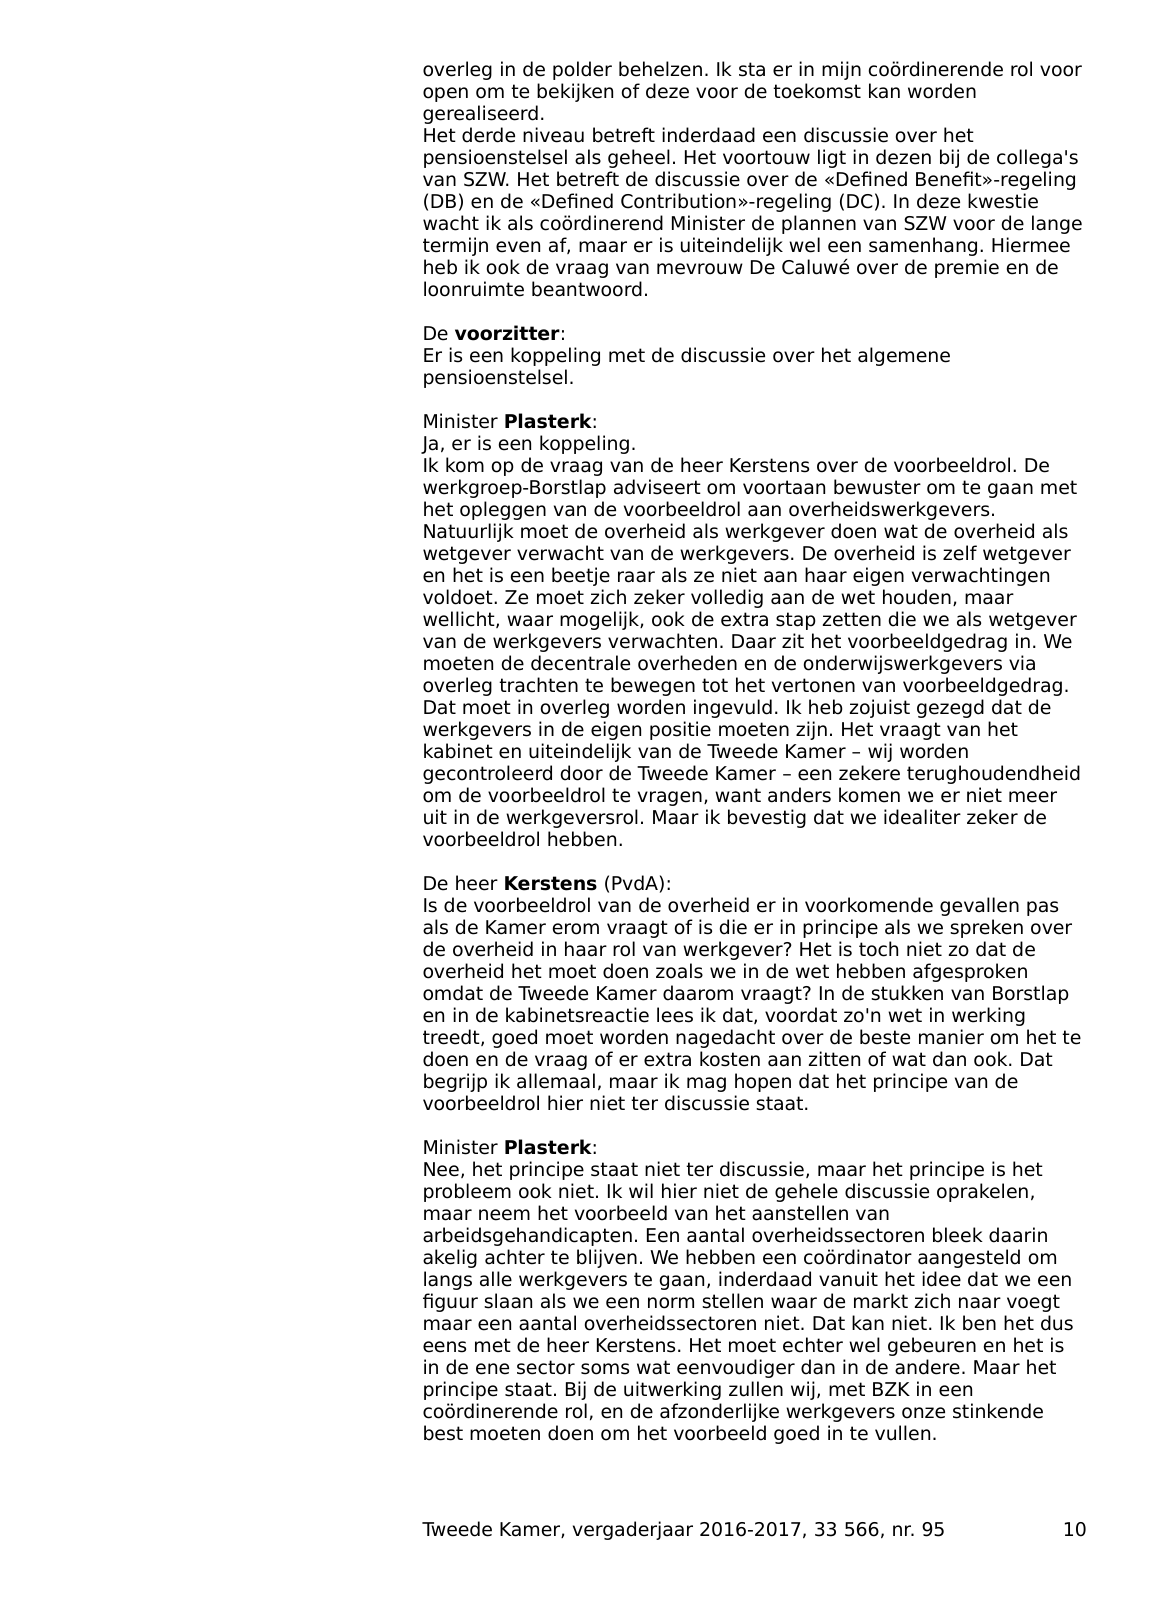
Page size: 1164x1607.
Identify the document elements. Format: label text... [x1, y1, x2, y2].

text Minister Plasterk: [422, 1137, 1087, 1159]
text Ik kom op de vraag van de heer Kerstens over de voorbeeldrol. De werkgroep-Borstlap adviseert om voortaan bewuster om te gaan met het opleggen van de voorbeeldrol aan overheidswerkgevers. Natuurlijk moet de overheid als werkgever doen wat de overheid als wetgever verwacht van de werkgevers. De overheid is zelf wetgever en het is een beetje raar als ze niet aan haar eigen verwachtingen voldoet. Ze moet zich zeker volledig aan de wet houden, maar wellicht, waar mogelijk, ook de extra stap zetten die we als wetgever van de werkgevers verwachten. Daar zit het voorbeeldgedrag in. We moeten de decentrale overheden en de onderwijswerkgevers via overleg trachten te bewegen tot het vertonen van voorbeeldgedrag. Dat moet in overleg worden ingevuld. Ik heb zojuist gezegd dat de werkgevers in de eigen positie moeten zijn. Het vraagt van het kabinet en uiteindelijk van de Tweede Kamer – wij worden gecontroleerd door de Tweede Kamer – een zekere terughoudendheid om de voorbeeldrol te vragen, want anders komen we er niet meer uit in de werkgeversrol. Maar ik bevestig dat we idealiter zeker de voorbeeldrol hebben. [422, 455, 1087, 851]
text Nee, het principe staat niet ter discussie, maar het principe is het probleem ook niet. Ik wil hier niet de gehele discussie oprakelen, maar neem het voorbeeld van het aanstellen van arbeidsgehandicapten. Een aantal overheidssectoren bleek daarin akelig achter te blijven. We hebben een coördinator aangesteld om langs alle werkgevers te gaan, inderdaad vanuit het idee dat we een figuur slaan als we een norm stellen waar de markt zich naar voegt maar een aantal overheidssectoren niet. Dat kan niet. Ik ben het dus eens met de heer Kerstens. Het moet echter wel gebeuren en het is in de ene sector soms wat eenvoudiger dan in de andere. Maar het principe staat. Bij de uitwerking zullen wij, met BZK in een coördinerende rol, en de afzonderlijke werkgevers onze stinkende best moeten doen om het voorbeeld goed in te vullen. [422, 1159, 1087, 1444]
text De heer Kerstens (PvdA): [422, 873, 1087, 895]
text Minister Plasterk: [422, 411, 1087, 433]
text overleg in de polder behelzen. Ik sta er in mijn coördinerende rol voor open om te bekijken of deze voor de toekomst kan worden gerealiseerd. [422, 59, 1087, 125]
text Het derde niveau betreft inderdaad een discussie over het pensioenstelsel als geheel. Het voortouw ligt in dezen bij de collega's van SZW. Het betreft de discussie over de «Defined Benefit»-regeling (DB) en de «Defined Contribution»-regeling (DC). In deze kwestie wacht ik als coördinerend Minister de plannen van SZW voor de lange termijn even af, maar er is uiteindelijk wel een samenhang. Hiermee heb ik ook de vraag van mevrouw De Caluwé over de premie en de loonruimte beantwoord. [422, 125, 1087, 301]
text Ja, er is een koppeling. [422, 433, 1087, 455]
text De voorzitter: [422, 323, 1087, 345]
text Is de voorbeeldrol van de overheid er in voorkomende gevallen pas als de Kamer erom vraagt of is die er in principe als we spreken over de overheid in haar rol van werkgever? Het is toch niet zo dat de overheid het moet doen zoals we in de wet hebben afgesproken omdat de Tweede Kamer daarom vraagt? In de stukken van Borstlap en in de kabinetsreactie lees ik dat, voordat zo'n wet in werking treedt, goed moet worden nagedacht over de beste manier om het te doen en de vraag of er extra kosten aan zitten of wat dan ook. Dat begrijp ik allemaal, maar ik mag hopen dat het principe van de voorbeeldrol hier niet ter discussie staat. [422, 895, 1087, 1115]
text Er is een koppeling met de discussie over het algemene pensioenstelsel. [422, 345, 1087, 389]
